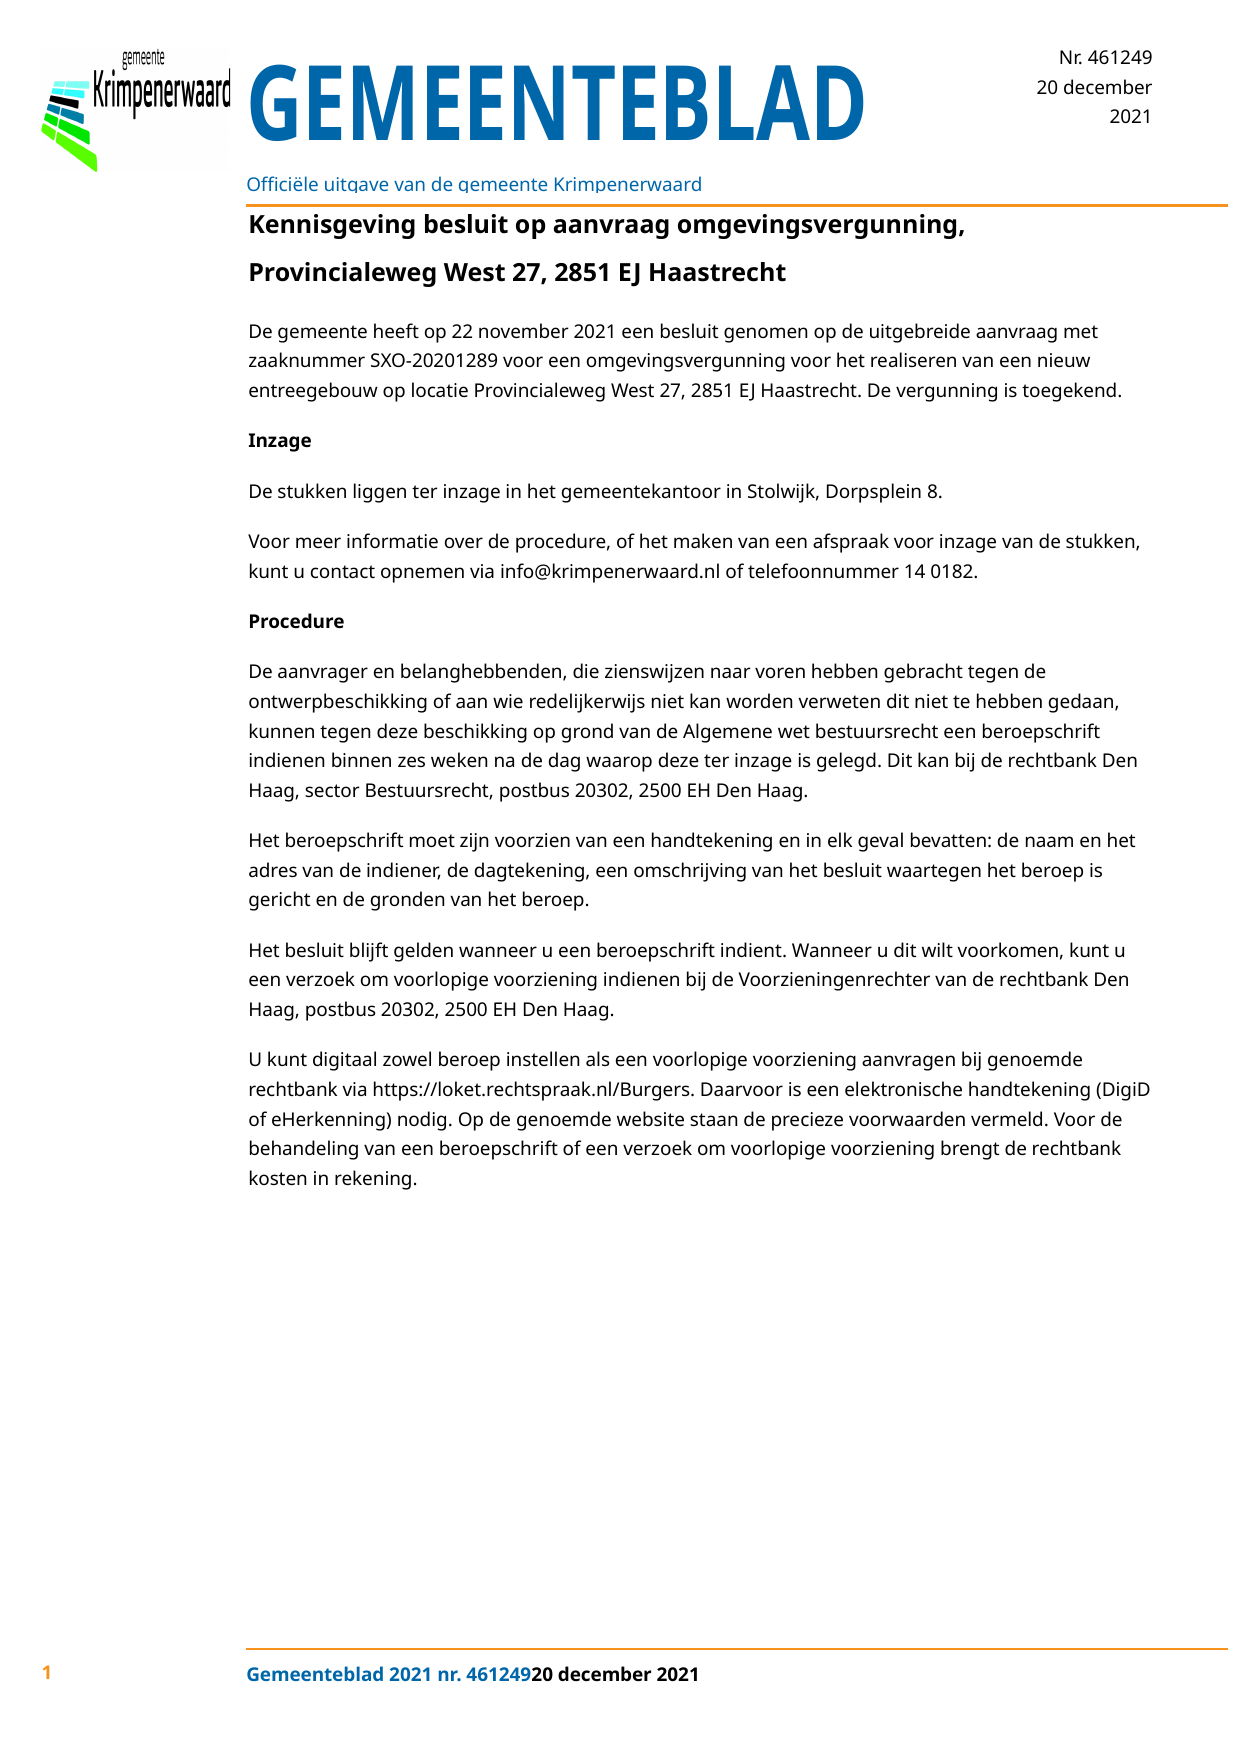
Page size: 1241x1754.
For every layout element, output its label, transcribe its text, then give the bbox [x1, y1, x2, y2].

text Inzage [248, 427, 1152, 453]
text Kennisgeving besluit op aanvraag omgevingsvergunning, Provincialeweg West 27, 2851 EJ Haastrecht [248, 207, 1152, 288]
text Het besluit blijft gelden wanneer u een beroepschrift indient. Wanneer u dit wilt voorkomen, kunt u een verzoek om voorlopige voorziening indienen bij de Voorzieningenrechter van de rechtbank Den Haag, postbus 20302, 2500 EH Den Haag. [248, 937, 1152, 1022]
text Voor meer informatie over de procedure, of het maken van een afspraak voor inzage van de stukken, kunt u contact opnemen via info@krimpenerwaard.nl of telefoonnummer 14 0182. [248, 528, 1152, 584]
text U kunt digitaal zowel beroep instellen als een voorlopige voorziening aanvragen bij genoemde rechtbank via https://loket.rechtspraak.nl/Burgers. Daarvoor is een elektronische handtekening (DigiD of eHerkenning) nodig. Op de genoemde website staan de precieze voorwaarden vermeld. Voor de behandeling van een beroepschrift of een verzoek om voorlopige voorziening brengt de rechtbank kosten in rekening. [248, 1047, 1152, 1191]
picture [41, 47, 231, 172]
text De stukken liggen ter inzage in het gemeentekantoor in Stolwijk, Dorpsplein 8. [248, 478, 1152, 504]
text De gemeente heeft op 22 november 2021 een besluit genomen op de uitgebreide aanvraag met zaaknummer SXO-20201289 voor een omgevingsvergunning voor het realiseren van een nieuw entreegebouw op locatie Provincialeweg West 27, 2851 EJ Haastrecht. De vergunning is toegekend. [248, 318, 1152, 403]
text Het beroepschrift moet zijn voorzien van een handtekening en in elk geval bevatten: de naam en het adres van de indiener, de dagtekening, een omschrijving van het besluit waartegen het beroep is gericht en de gronden van het beroep. [248, 827, 1152, 912]
text Procedure [248, 608, 1152, 634]
text De aanvrager en belanghebbenden, die zienswijzen naar voren hebben gebracht tegen de ontwerpbeschikking of aan wie redelijkerwijs niet kan worden verweten dit niet te hebben gedaan, kunnen tegen deze beschikking op grond van de Algemene wet bestuursrecht een beroepschrift indienen binnen zes weken na de dag waarop deze ter inzage is gelegd. Dit kan bij de rechtbank Den Haag, sector Bestuursrecht, postbus 20302, 2500 EH Den Haag. [248, 659, 1152, 803]
